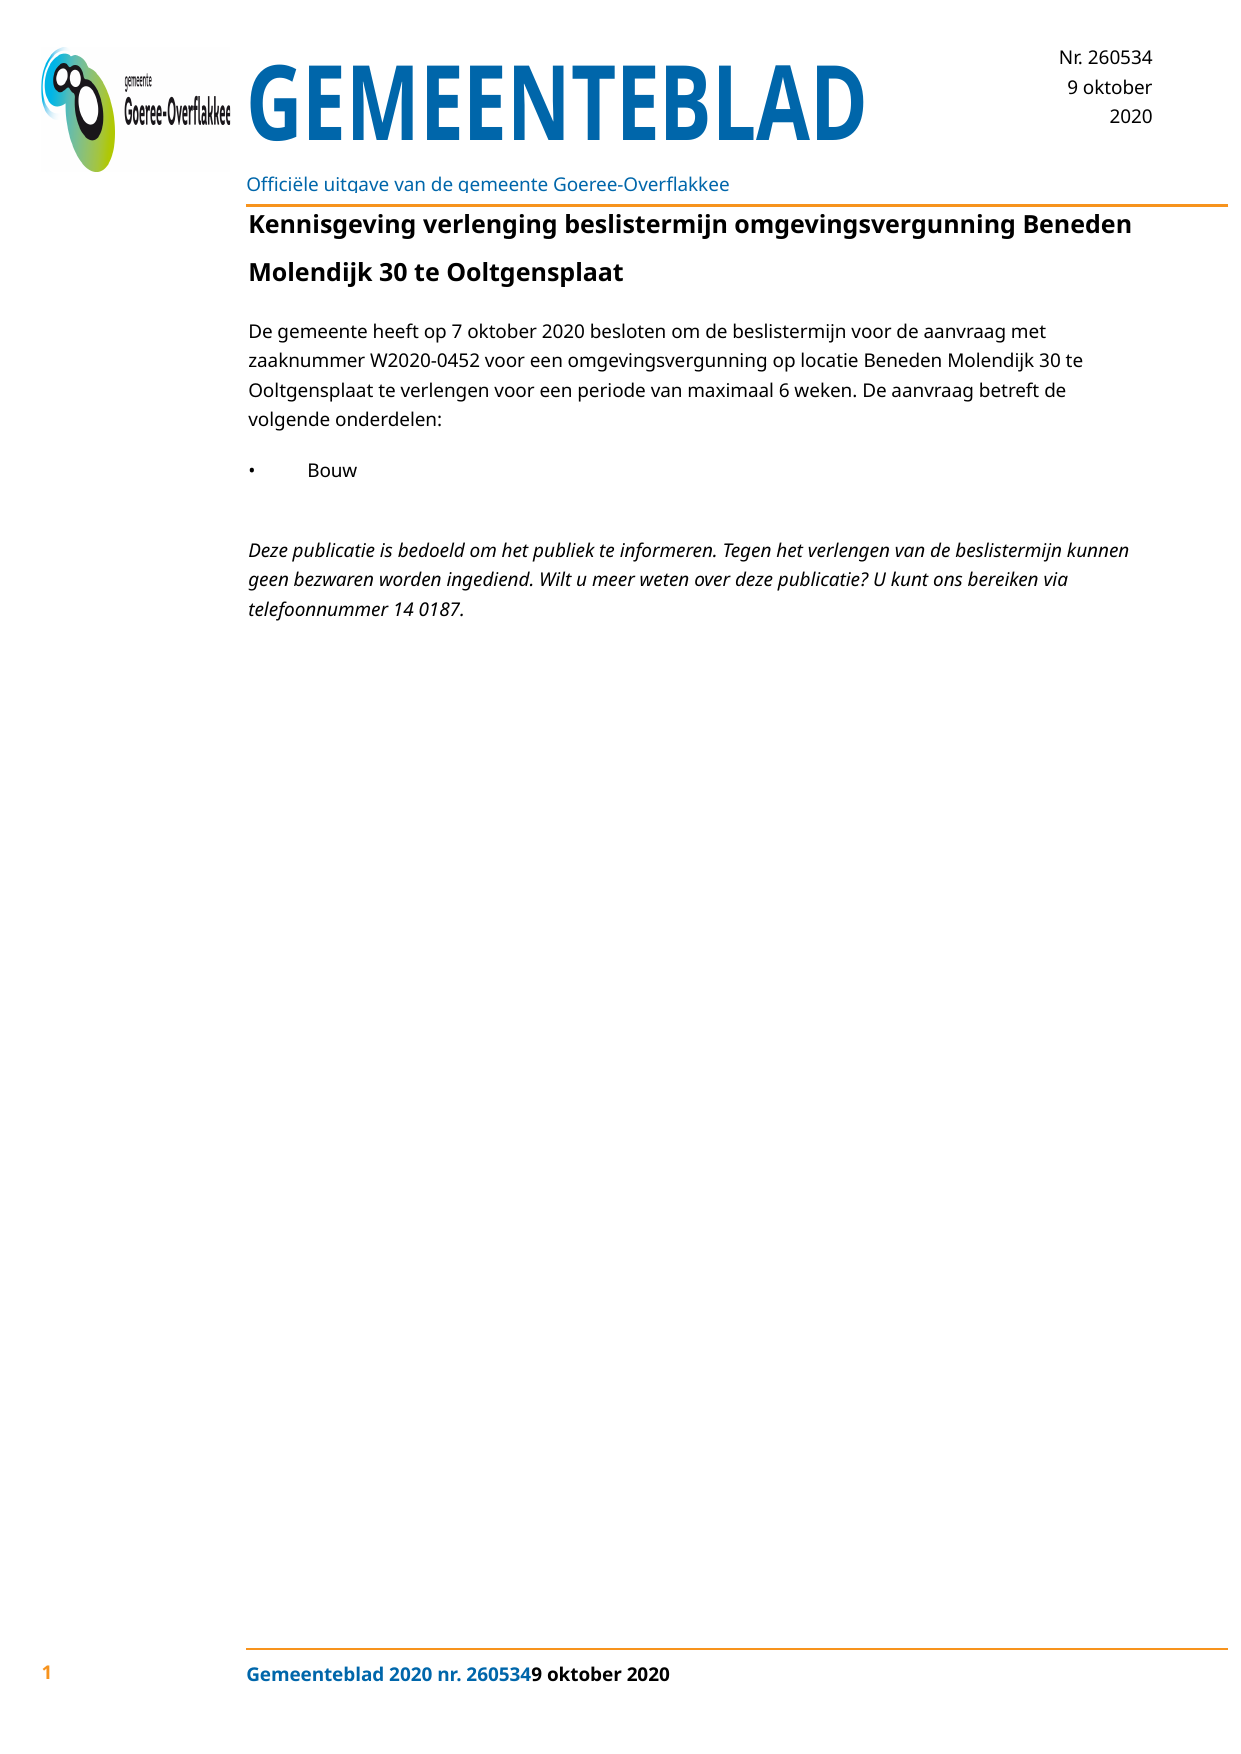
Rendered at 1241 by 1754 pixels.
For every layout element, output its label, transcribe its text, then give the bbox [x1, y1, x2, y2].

text De gemeente heeft op 7 oktober 2020 besloten om de beslistermijn voor de aanvraag met zaaknummer W2020-0452 voor een omgevingsvergunning op locatie Beneden Molendijk 30 te Ooltgensplaat te verlengen voor een periode van maximaal 6 weken. De aanvraag betreft de volgende onderdelen: [248, 318, 1152, 432]
text Kennisgeving verlenging beslistermijn omgevingsvergunning Beneden Molendijk 30 te Ooltgensplaat [248, 207, 1152, 288]
picture [41, 47, 231, 172]
text Deze publicatie is bedoeld om het publiek te informeren. Tegen het verlengen van de beslistermijn kunnen geen bezwaren worden ingediend. Wilt u meer weten over deze publicatie? U kunt ons bereiken via telefoonnummer 14 0187. [248, 537, 1152, 622]
list Bouw [248, 457, 1152, 483]
